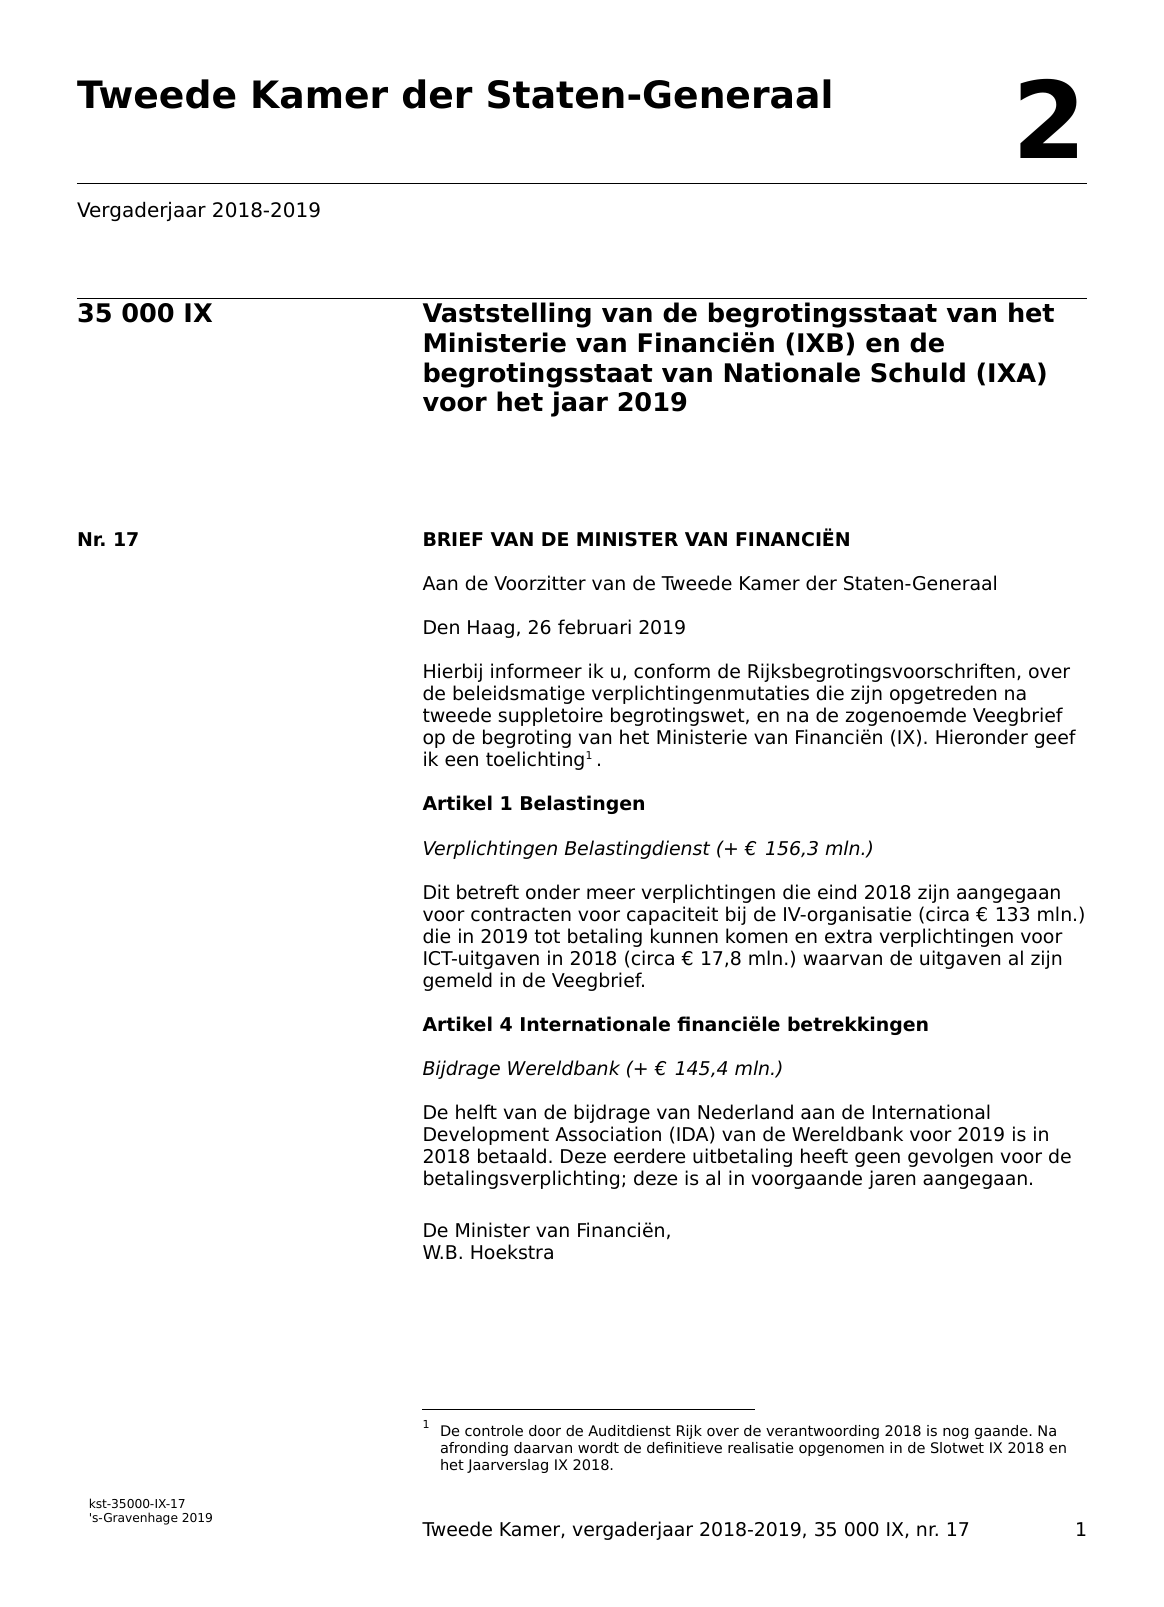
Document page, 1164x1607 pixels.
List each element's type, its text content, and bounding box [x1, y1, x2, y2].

table_header 2 [886, 59, 1087, 183]
text Hierbij informeer ik u, conform de Rijksbegrotingsvoorschriften, over de beleidsmatige verplichtingenmutaties die zijn opgetreden na tweede suppletoire begrotingswet, en na de zogenoemde Veegbrief op de begroting van het Ministerie van Financiën (IX). Hieronder geef ik een toelichting. [422, 661, 1087, 771]
subtitle Bijdrage Wereldbank (+ € 145,4 mln.) [422, 1058, 1087, 1080]
text De Minister van Financiën, W.B. Hoekstra [422, 1220, 1087, 1264]
subtitle Artikel 1 Belastingen [422, 793, 1087, 815]
text Den Haag, 26 februari 2019 [422, 617, 1087, 639]
text kst-35000-IX-17 [88, 1497, 323, 1511]
text 's-Gravenhage 2019 [88, 1511, 323, 1525]
subtitle Nr. 17 BRIEF VAN DE MINISTER VAN FINANCIËN [77, 529, 1087, 551]
text Dit betreft onder meer verplichtingen die eind 2018 zijn aangegaan voor contracten voor capaciteit bij de IV-organisatie (circa € 133 mln.) die in 2019 tot betaling kunnen komen en extra verplichtingen voor ICT-uitgaven in 2018 (circa € 17,8 mln.) waarvan de uitgaven al zijn gemeld in de Veegbrief. [422, 882, 1087, 992]
table_header Tweede Kamer der Staten-Generaal [77, 59, 886, 183]
table_cell Vergaderjaar 2018-2019 [77, 184, 1087, 298]
subtitle Artikel 4 Internationale financiële betrekkingen [422, 1014, 1087, 1036]
subtitle 35 000 IX Vaststelling van de begrotingsstaat van het Ministerie van Financiën (IXB) en de begrotingsstaat van Nationale Schuld (IXA) voor het jaar 2019 [77, 299, 1087, 418]
text Aan de Voorzitter van de Tweede Kamer der Staten-Generaal [422, 573, 1087, 595]
text De helft van de bijdrage van Nederland aan de International Development Association (IDA) van de Wereldbank voor 2019 is in 2018 betaald. Deze eerdere uitbetaling heeft geen gevolgen voor de betalingsverplichting; deze is al in voorgaande jaren aangegaan. [422, 1102, 1087, 1190]
text De controle door de Auditdienst Rijk over de verantwoording 2018 is nog gaande. Na afronding daarvan wordt de definitieve realisatie opgenomen in de Slotwet IX 2018 en het Jaarverslag IX 2018. [422, 1418, 1087, 1474]
subtitle Verplichtingen Belastingdienst (+ € 156,3 mln.) [422, 837, 1087, 859]
